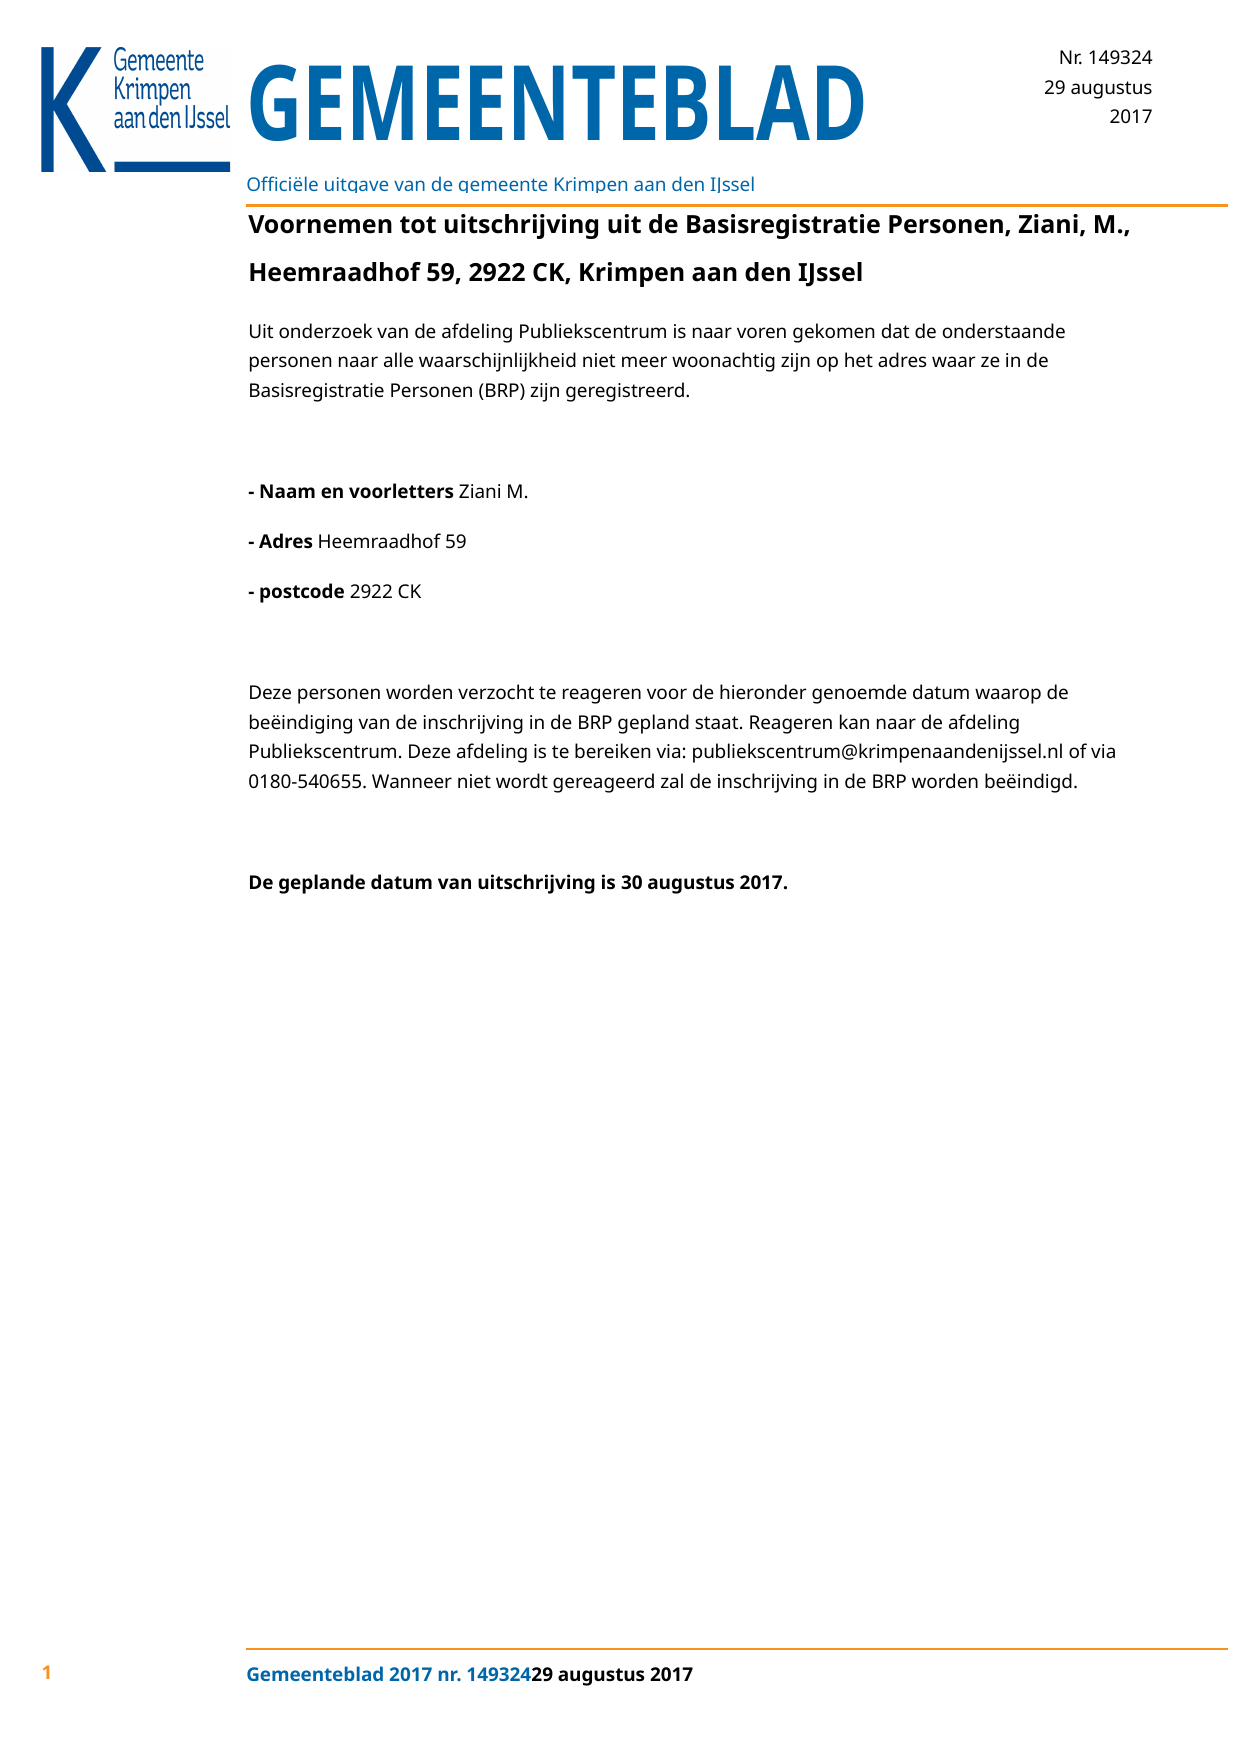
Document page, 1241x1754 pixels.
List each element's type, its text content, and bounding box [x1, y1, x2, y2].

text Uit onderzoek van de afdeling Publiekscentrum is naar voren gekomen dat de onderstaande personen naar alle waarschijnlijkheid niet meer woonachtig zijn op het adres waar ze in de Basisregistratie Personen (BRP) zijn geregistreerd. [248, 318, 1152, 403]
text Voornemen tot uitschrijving uit de Basisregistratie Personen, Ziani, M., Heemraadhof 59, 2922 CK, Krimpen aan den IJssel [248, 207, 1152, 288]
picture [41, 47, 231, 172]
text De geplande datum van uitschrijving is 30 augustus 2017. [248, 869, 1152, 895]
text - Naam en voorletters Ziani M. [248, 478, 1152, 504]
text - Adres Heemraadhof 59 [248, 528, 1152, 554]
text Deze personen worden verzocht te reageren voor de hieronder genoemde datum waarop de beëindiging van de inschrijving in de BRP gepland staat. Reageren kan naar de afdeling Publiekscentrum. Deze afdeling is te bereiken via: publiekscentrum@krimpenaandenijssel.nl of via 0180-540655. Wanneer niet wordt gereageerd zal de inschrijving in de BRP worden beëindigd. [248, 679, 1152, 794]
text - postcode 2922 CK [248, 579, 1152, 604]
